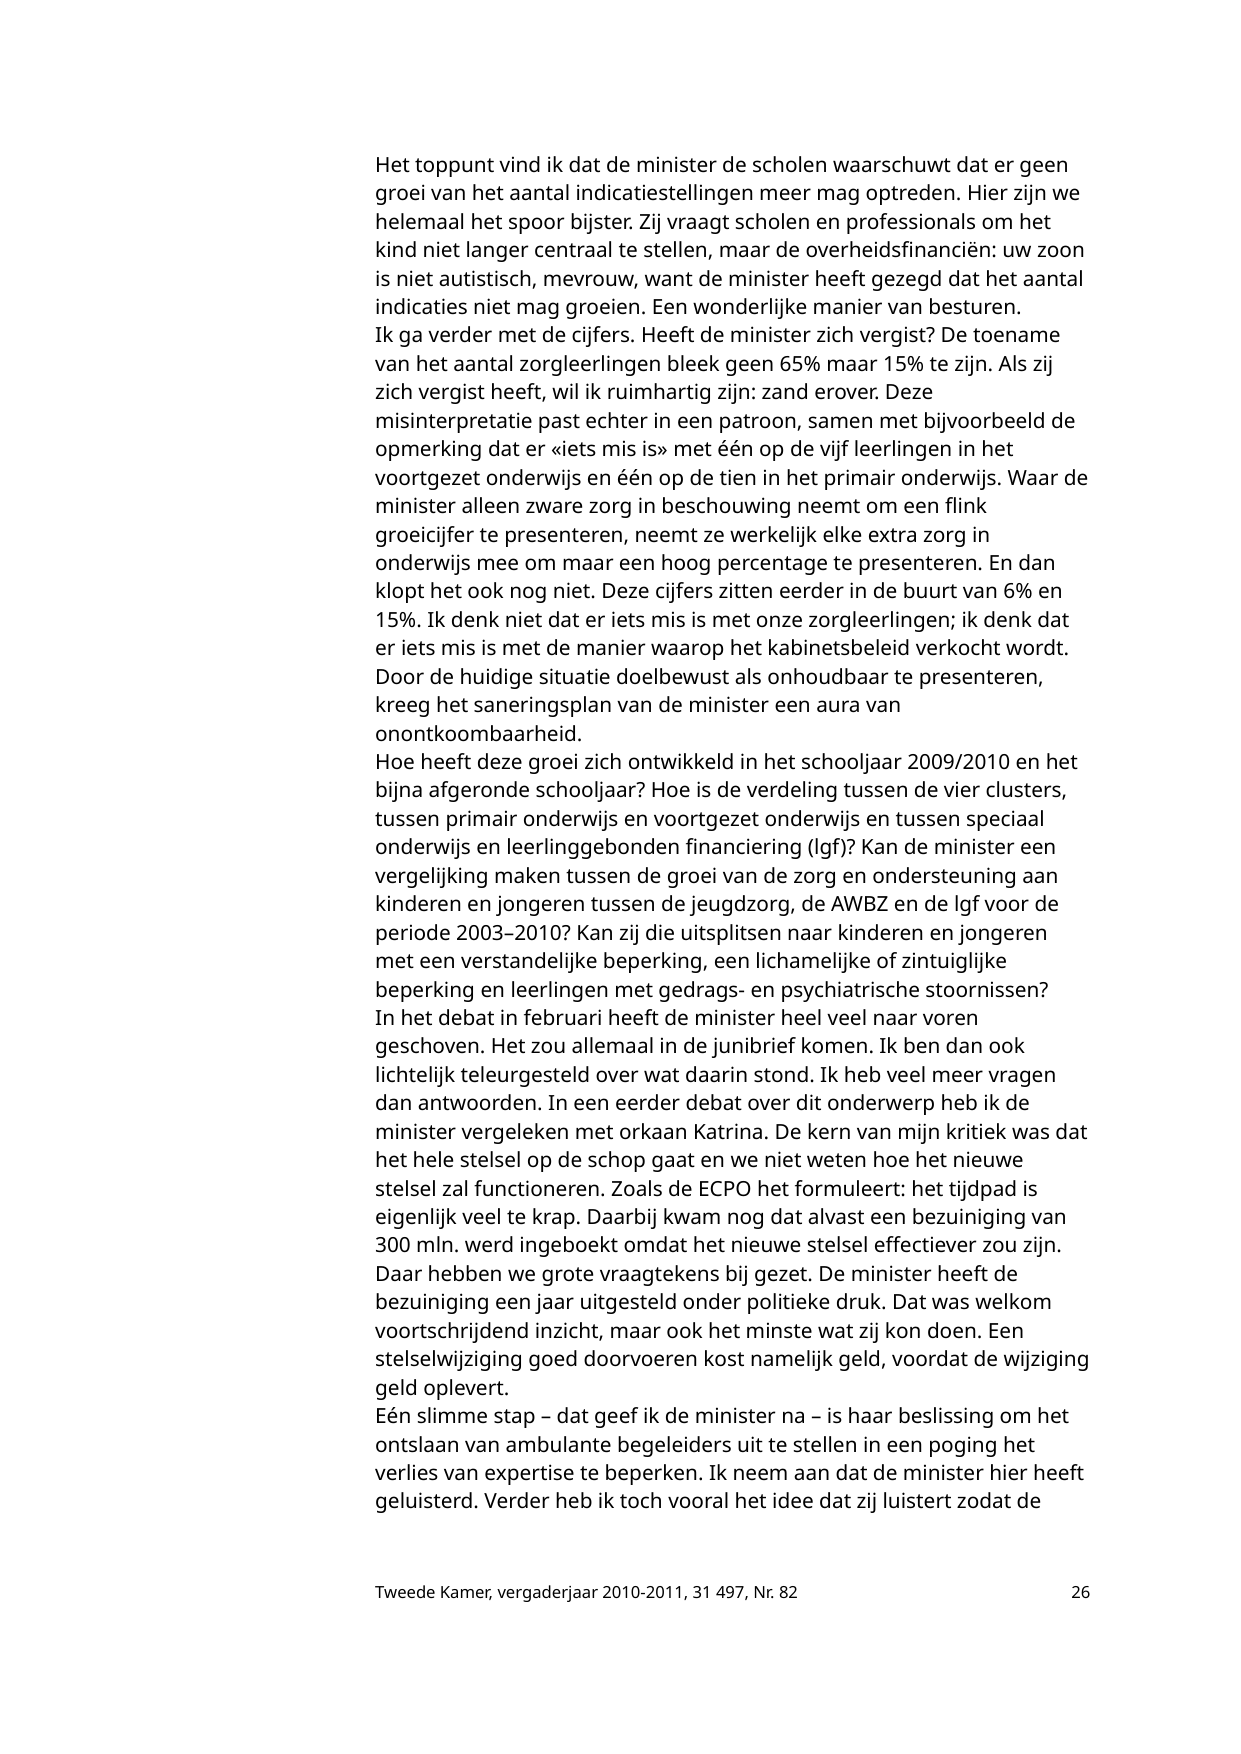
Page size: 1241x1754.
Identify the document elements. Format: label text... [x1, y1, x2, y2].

text Eén slimme stap – dat geef ik de minister na – is haar beslissing om het ontslaan van ambulante begeleiders uit te stellen in een poging het verlies van expertise te beperken. Ik neem aan dat de minister hier heeft geluisterd. Verder heb ik toch vooral het idee dat zij luistert zodat de [375, 1401, 1090, 1515]
text Ik ga verder met de cijfers. Heeft de minister zich vergist? De toename van het aantal zorgleerlingen bleek geen 65% maar 15% te zijn. Als zij zich vergist heeft, wil ik ruimhartig zijn: zand erover. Deze misinterpretatie past echter in een patroon, samen met bijvoorbeeld de opmerking dat er «iets mis is» met één op de vijf leerlingen in het voortgezet onderwijs en één op de tien in het primair onderwijs. Waar de minister alleen zware zorg in beschouwing neemt om een flink groeicijfer te presenteren, neemt ze werkelijk elke extra zorg in onderwijs mee om maar een hoog percentage te presenteren. En dan klopt het ook nog niet. Deze cijfers zitten eerder in de buurt van 6% en 15%. Ik denk niet dat er iets mis is met onze zorgleerlingen; ik denk dat er iets mis is met de manier waarop het kabinetsbeleid verkocht wordt. Door de huidige situatie doelbewust als onhoudbaar te presenteren, kreeg het saneringsplan van de minister een aura van onontkoombaarheid. [375, 321, 1090, 747]
text Het toppunt vind ik dat de minister de scholen waarschuwt dat er geen groei van het aantal indicatiestellingen meer mag optreden. Hier zijn we helemaal het spoor bijster. Zij vraagt scholen en professionals om het kind niet langer centraal te stellen, maar de overheidsfinanciën: uw zoon is niet autistisch, mevrouw, want de minister heeft gezegd dat het aantal indicaties niet mag groeien. Een wonderlijke manier van besturen. [375, 150, 1090, 321]
text Hoe heeft deze groei zich ontwikkeld in het schooljaar 2009/2010 en het bijna afgeronde schooljaar? Hoe is de verdeling tussen de vier clusters, tussen primair onderwijs en voortgezet onderwijs en tussen speciaal onderwijs en leerlinggebonden financiering (lgf)? Kan de minister een vergelijking maken tussen de groei van de zorg en ondersteuning aan kinderen en jongeren tussen de jeugdzorg, de AWBZ en de lgf voor de periode 2003–2010? Kan zij die uitsplitsen naar kinderen en jongeren met een verstandelijke beperking, een lichamelijke of zintuiglijke beperking en leerlingen met gedrags- en psychiatrische stoornissen? [375, 747, 1090, 1003]
text In het debat in februari heeft de minister heel veel naar voren geschoven. Het zou allemaal in de junibrief komen. Ik ben dan ook lichtelijk teleurgesteld over wat daarin stond. Ik heb veel meer vragen dan antwoorden. In een eerder debat over dit onderwerp heb ik de minister vergeleken met orkaan Katrina. De kern van mijn kritiek was dat het hele stelsel op de schop gaat en we niet weten hoe het nieuwe stelsel zal functioneren. Zoals de ECPO het formuleert: het tijdpad is eigenlijk veel te krap. Daarbij kwam nog dat alvast een bezuiniging van 300 mln. werd ingeboekt omdat het nieuwe stelsel effectiever zou zijn. Daar hebben we grote vraagtekens bij gezet. De minister heeft de bezuiniging een jaar uitgesteld onder politieke druk. Dat was welkom voortschrijdend inzicht, maar ook het minste wat zij kon doen. Een stelselwijziging goed doorvoeren kost namelijk geld, voordat de wijziging geld oplevert. [375, 1003, 1090, 1401]
